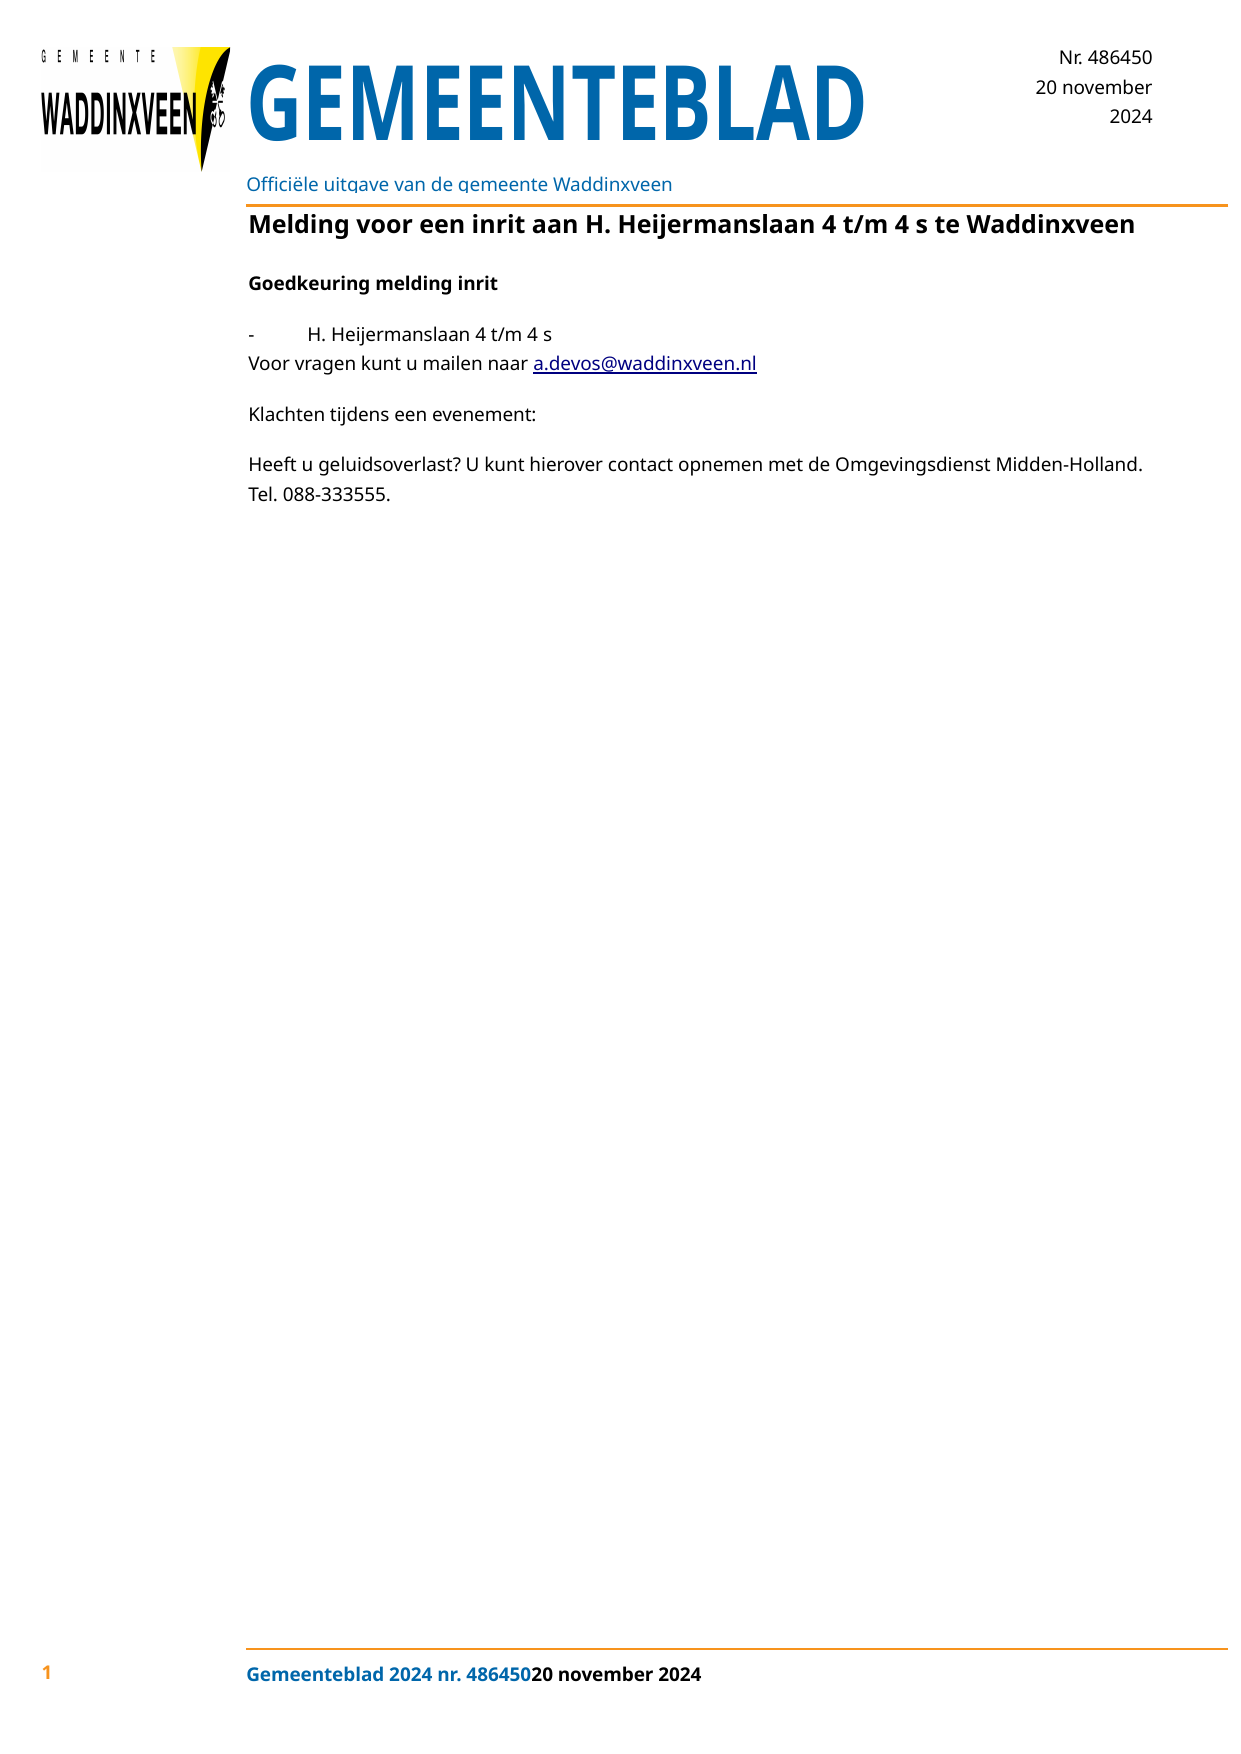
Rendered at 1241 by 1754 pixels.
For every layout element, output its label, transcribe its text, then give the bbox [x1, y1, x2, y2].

text Heeft u geluidsoverlast? U kunt hierover contact opnemen met de Omgevingsdienst Midden-Holland. Tel. 088-333555. [248, 451, 1152, 506]
text Voor vragen kunt u mailen naar a.devos@waddinxveen.nl [248, 350, 1152, 376]
picture [41, 47, 231, 172]
text Klachten tijdens een evenement: [248, 401, 1152, 426]
text Melding voor een inrit aan H. Heijermanslaan 4 t/m 4 s te Waddinxveen [248, 207, 1152, 241]
text Goedkeuring melding inrit [248, 270, 1152, 296]
list H. Heijermanslaan 4 t/m 4 s [248, 321, 1152, 346]
